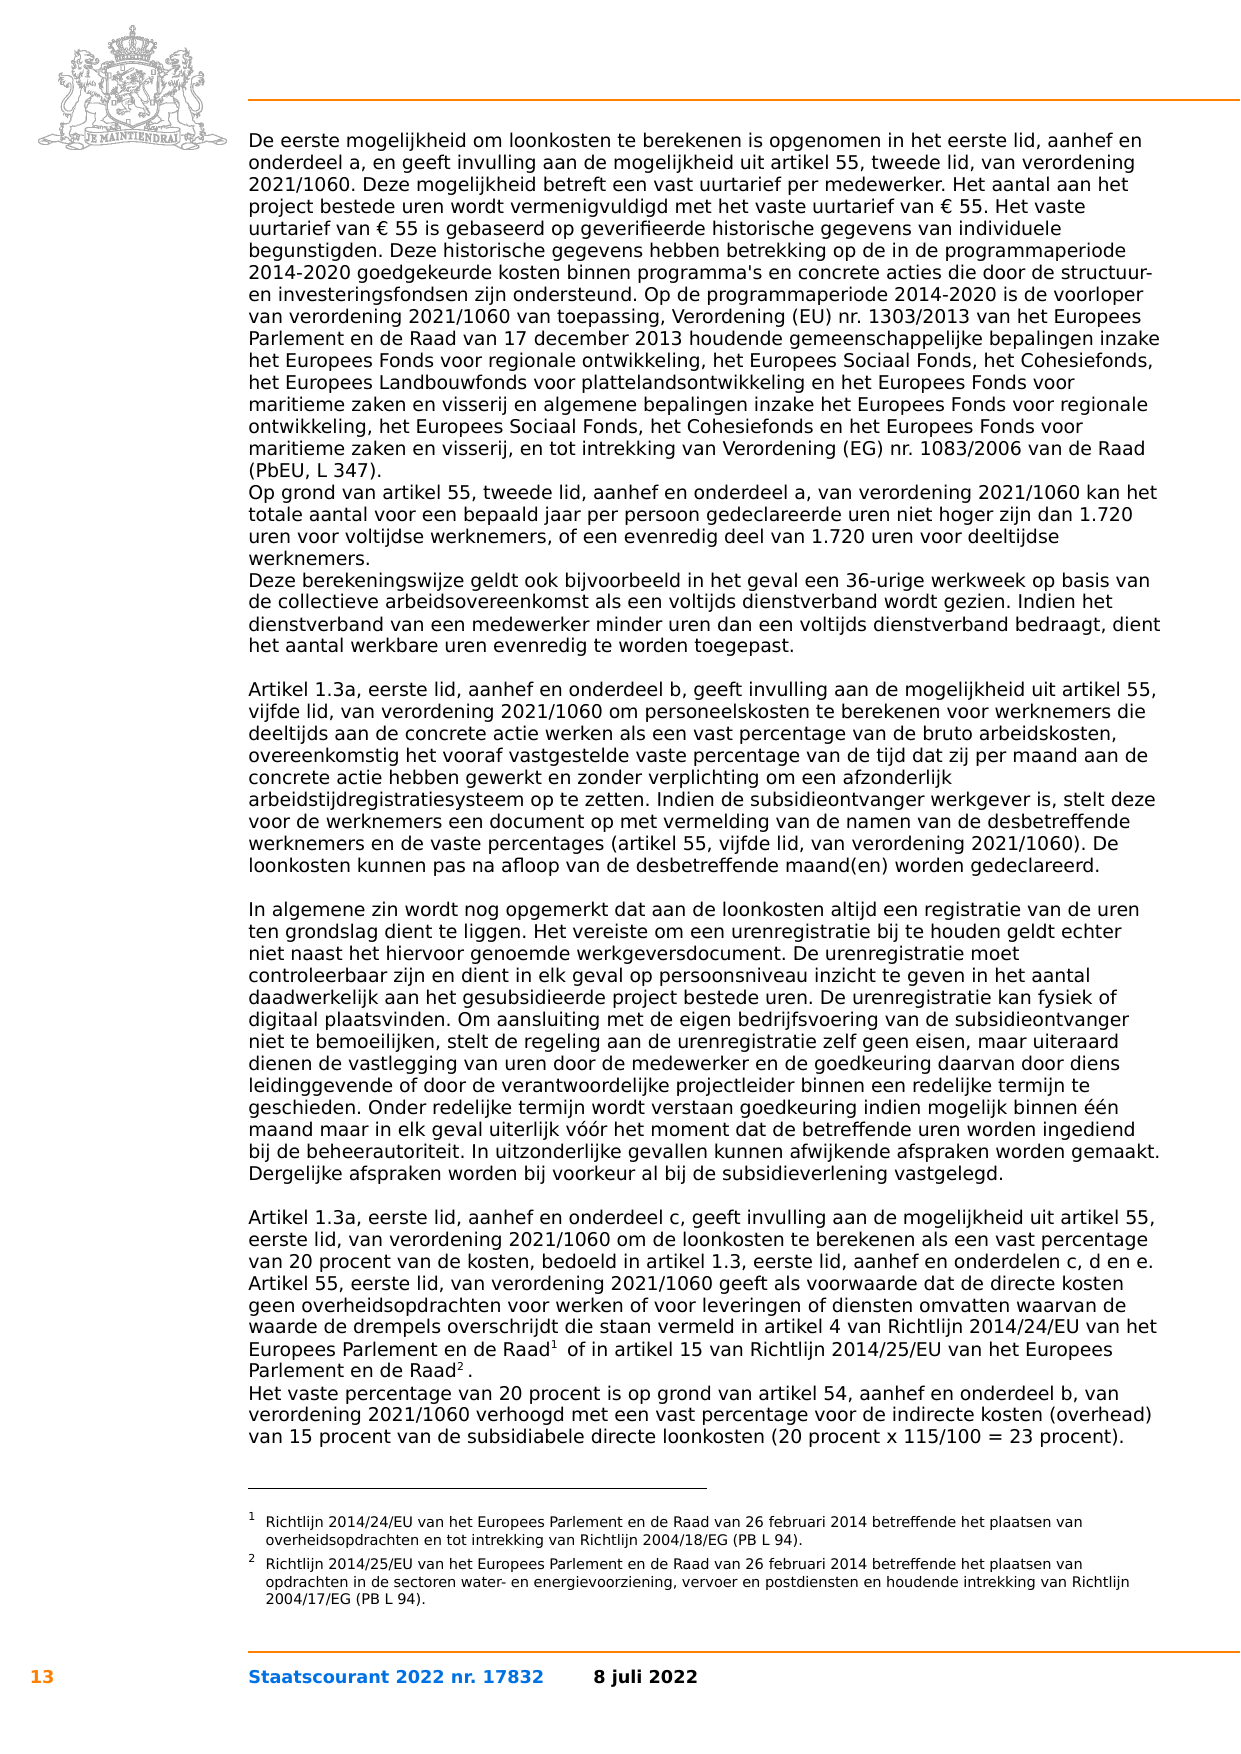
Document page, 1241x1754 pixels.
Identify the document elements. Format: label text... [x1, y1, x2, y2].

text Deze berekeningswijze geldt ook bijvoorbeeld in het geval een 36-urige werkweek op basis van de collectieve arbeidsovereenkomst als een voltijds dienstverband wordt gezien. Indien het dienstverband van een medewerker minder uren dan een voltijds dienstverband bedraagt, dient het aantal werkbare uren evenredig te worden toegepast. [248, 569, 1163, 657]
text Op grond van artikel 55, tweede lid, aanhef en onderdeel a, van verordening 2021/1060 kan het totale aantal voor een bepaald jaar per persoon gedeclareerde uren niet hoger zijn dan 1.720 uren voor voltijdse werknemers, of een evenredig deel van 1.720 uren voor deeltijdse werknemers. [248, 482, 1163, 569]
text In algemene zin wordt nog opgemerkt dat aan de loonkosten altijd een registratie van de uren ten grondslag dient te liggen. Het vereiste om een urenregistratie bij te houden geldt echter niet naast het hiervoor genoemde werkgeversdocument. De urenregistratie moet controleerbaar zijn en dient in elk geval op persoonsniveau inzicht te geven in het aantal daadwerkelijk aan het gesubsidieerde project bestede uren. De urenregistratie kan fysiek of digitaal plaatsvinden. Om aansluiting met de eigen bedrijfsvoering van de subsidieontvanger niet te bemoeilijken, stelt de regeling aan de urenregistratie zelf geen eisen, maar uiteraard dienen de vastlegging van uren door de medewerker en de goedkeuring daarvan door diens leidinggevende of door de verantwoordelijke projectleider binnen een redelijke termijn te geschieden. Onder redelijke termijn wordt verstaan goedkeuring indien mogelijk binnen één maand maar in elk geval uiterlijk vóór het moment dat de betreffende uren worden ingediend bij de beheerautoriteit. In uitzonderlijke gevallen kunnen afwijkende afspraken worden gemaakt. Dergelijke afspraken worden bij voorkeur al bij de subsidieverlening vastgelegd. [248, 899, 1163, 1185]
text Artikel 1.3a, eerste lid, aanhef en onderdeel c, geeft invulling aan de mogelijkheid uit artikel 55, eerste lid, van verordening 2021/1060 om de loonkosten te berekenen als een vast percentage van 20 procent van de kosten, bedoeld in artikel 1.3, eerste lid, aanhef en onderdelen c, d en e. Artikel 55, eerste lid, van verordening 2021/1060 geeft als voorwaarde dat de directe kosten geen overheidsopdrachten voor werken of voor leveringen of diensten omvatten waarvan de waarde de drempels overschrijdt die staan vermeld in artikel 4 van Richtlijn 2014/24/EU van het Europees Parlement en de Raad of in artikel 15 van Richtlijn 2014/25/EU van het Europees Parlement en de Raad. [248, 1207, 1163, 1382]
picture [38, 25, 227, 150]
text Artikel 1.3a, eerste lid, aanhef en onderdeel b, geeft invulling aan de mogelijkheid uit artikel 55, vijfde lid, van verordening 2021/1060 om personeelskosten te berekenen voor werknemers die deeltijds aan de concrete actie werken als een vast percentage van de bruto arbeidskosten, overeenkomstig het vooraf vastgestelde vaste percentage van de tijd dat zij per maand aan de concrete actie hebben gewerkt en zonder verplichting om een afzonderlijk arbeidstijdregistratiesysteem op te zetten. Indien de subsidieontvanger werkgever is, stelt deze voor de werknemers een document op met vermelding van de namen van de desbetreffende werknemers en de vaste percentages (artikel 55, vijfde lid, van verordening 2021/1060). De loonkosten kunnen pas na afloop van de desbetreffende maand(en) worden gedeclareerd. [248, 679, 1163, 877]
text De eerste mogelijkheid om loonkosten te berekenen is opgenomen in het eerste lid, aanhef en onderdeel a, en geeft invulling aan de mogelijkheid uit artikel 55, tweede lid, van verordening 2021/1060. Deze mogelijkheid betreft een vast uurtarief per medewerker. Het aantal aan het project bestede uren wordt vermenigvuldigd met het vaste uurtarief van € 55. Het vaste uurtarief van € 55 is gebaseerd op geverifieerde historische gegevens van individuele begunstigden. Deze historische gegevens hebben betrekking op de in de programmaperiode 2014-2020 goedgekeurde kosten binnen programma's en concrete acties die door de structuur- en investeringsfondsen zijn ondersteund. Op de programmaperiode 2014-2020 is de voorloper van verordening 2021/1060 van toepassing, Verordening (EU) nr. 1303/2013 van het Europees Parlement en de Raad van 17 december 2013 houdende gemeenschappelijke bepalingen inzake het Europees Fonds voor regionale ontwikkeling, het Europees Sociaal Fonds, het Cohesiefonds, het Europees Landbouwfonds voor plattelandsontwikkeling en het Europees Fonds voor maritieme zaken en visserij en algemene bepalingen inzake het Europees Fonds voor regionale ontwikkeling, het Europees Sociaal Fonds, het Cohesiefonds en het Europees Fonds voor maritieme zaken en visserij, en tot intrekking van Verordening (EG) nr. 1083/2006 van de Raad (PbEU, L 347). [248, 130, 1163, 482]
text Het vaste percentage van 20 procent is op grond van artikel 54, aanhef en onderdeel b, van verordening 2021/1060 verhoogd met een vast percentage voor de indirecte kosten (overhead) van 15 procent van de subsidiabele directe loonkosten (20 procent x 115/100 = 23 procent). [248, 1382, 1163, 1448]
text Richtlijn 2014/25/EU van het Europees Parlement en de Raad van 26 februari 2014 betreffende het plaatsen van opdrachten in de sectoren water- en energievoorziening, vervoer en postdiensten en houdende intrekking van Richtlijn 2004/17/EG (PB L 94). [248, 1552, 1163, 1608]
text Richtlijn 2014/24/EU van het Europees Parlement en de Raad van 26 februari 2014 betreffende het plaatsen van overheidsopdrachten en tot intrekking van Richtlijn 2004/18/EG (PB L 94). [248, 1510, 1163, 1549]
